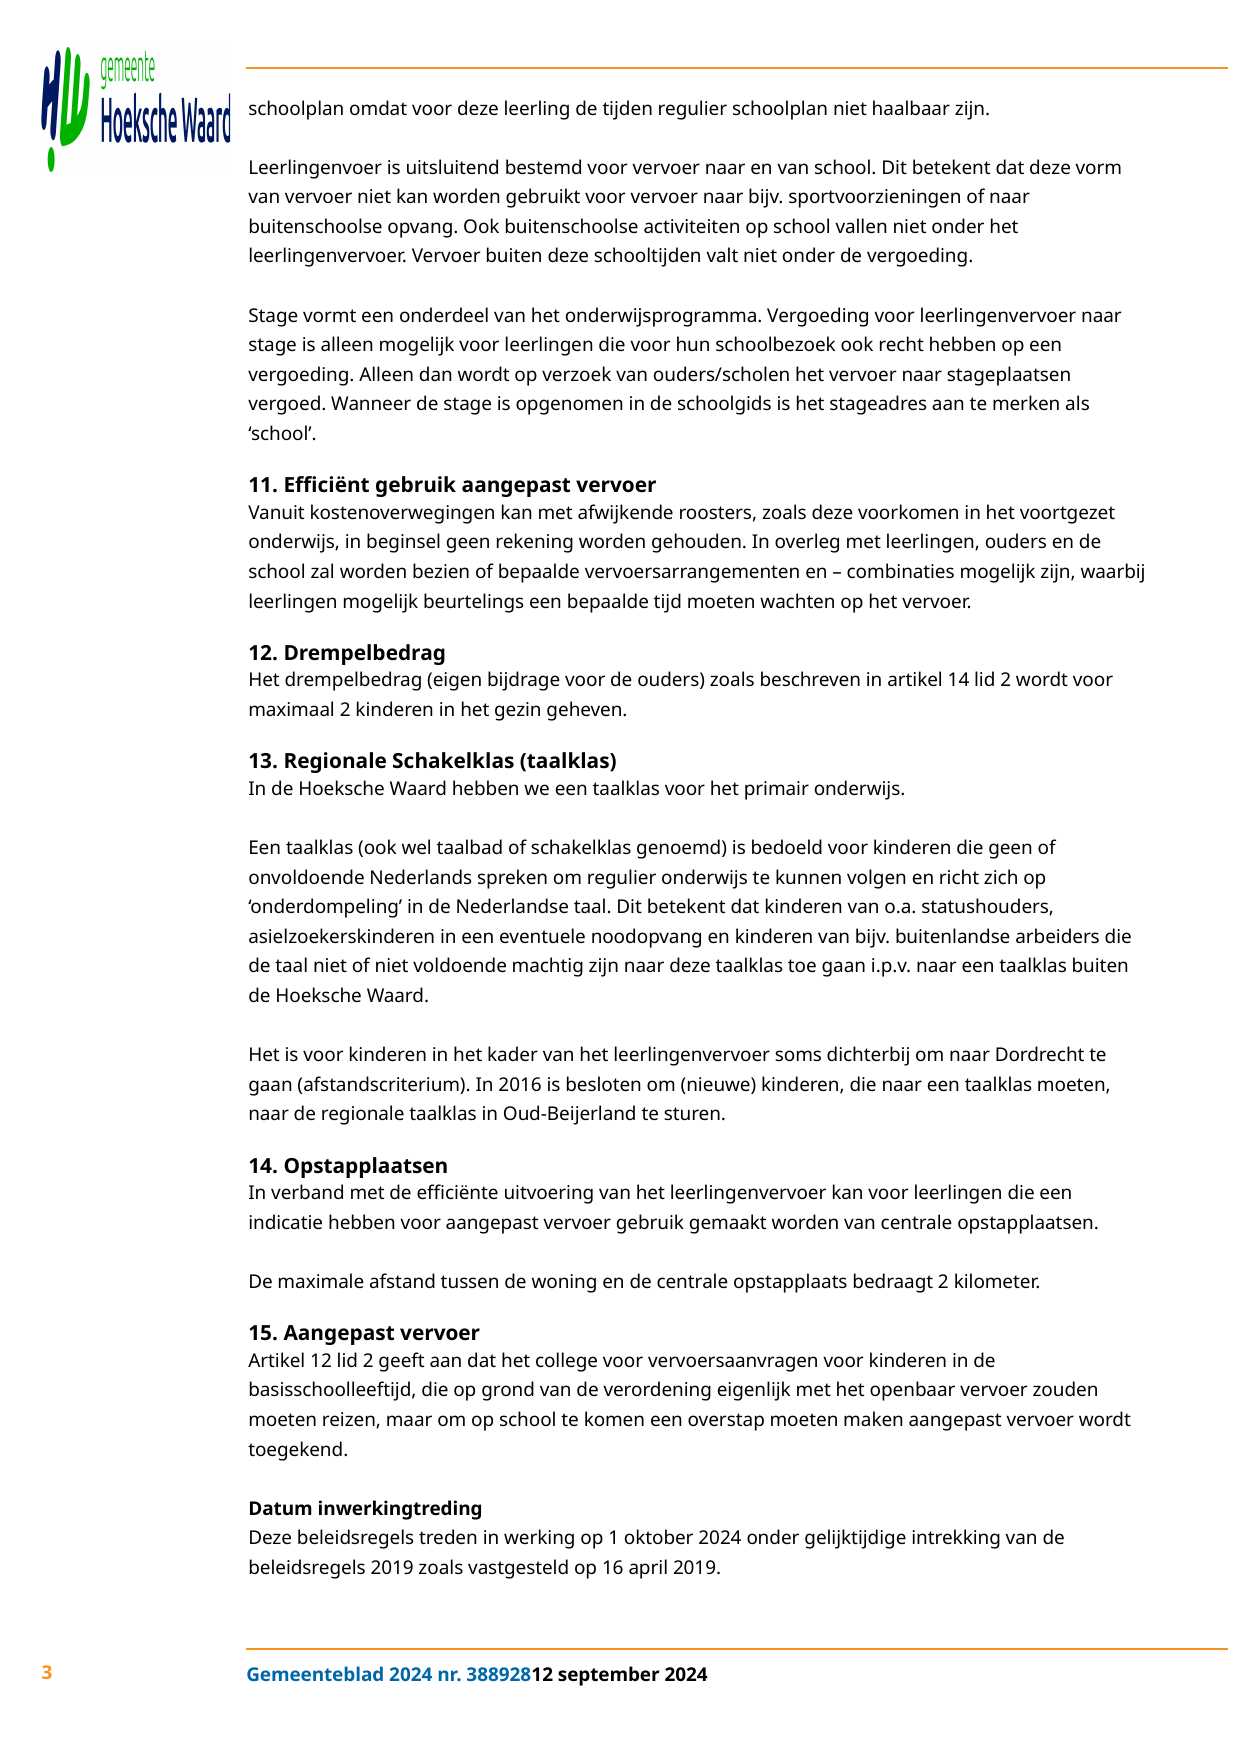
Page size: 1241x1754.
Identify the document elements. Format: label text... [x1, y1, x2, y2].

text Een taalklas (ook wel taalbad of schakelklas genoemd) is bedoeld voor kinderen die geen of onvoldoende Nederlands spreken om regulier onderwijs te kunnen volgen en richt zich op ‘onderdompeling’ in de Nederlandse taal. Dit betekent dat kinderen van o.a. statushouders, asielzoekerskinderen in een eventuele noodopvang en kinderen van bijv. buitenlandse arbeiders die de taal niet of niet voldoende machtig zijn naar deze taalklas toe gaan i.p.v. naar een taalklas buiten de Hoeksche Waard. [248, 834, 1152, 1008]
text 14. Opstapplaatsen [248, 1151, 1152, 1179]
text Vanuit kostenoverwegingen kan met afwijkende roosters, zoals deze voorkomen in het voortgezet onderwijs, in beginsel geen rekening worden gehouden. In overleg met leerlingen, ouders en de school zal worden bezien of bepaalde vervoersarrangementen en – combinaties mogelijk zijn, waarbij leerlingen mogelijk beurtelings een bepaalde tijd moeten wachten op het vervoer. [248, 499, 1152, 613]
text In de Hoeksche Waard hebben we een taalklas voor het primair onderwijs. [248, 775, 1152, 801]
text Het is voor kinderen in het kader van het leerlingenvervoer soms dichterbij om naar Dordrecht te gaan (afstandscriterium). In 2016 is besloten om (nieuwe) kinderen, die naar een taalklas moeten, naar de regionale taalklas in Oud-Beijerland te sturen. [248, 1041, 1152, 1126]
text schoolplan omdat voor deze leerling de tijden regulier schoolplan niet haalbaar zijn. [248, 95, 1152, 121]
picture [41, 47, 231, 172]
text 15. Aangepast vervoer [248, 1318, 1152, 1347]
text De maximale afstand tussen de woning en de centrale opstapplaats bedraagt 2 kilometer. [248, 1268, 1152, 1294]
text 12. Drempelbedrag [248, 638, 1152, 667]
text Het drempelbedrag (eigen bijdrage voor de ouders) zoals beschreven in artikel 14 lid 2 wordt voor maximaal 2 kinderen in het gezin geheven. [248, 667, 1152, 722]
text Artikel 12 lid 2 geeft aan dat het college voor vervoersaanvragen voor kinderen in de basisschoolleeftijd, die op grond van de verordening eigenlijk met het openbaar vervoer zouden moeten reizen, maar om op school te komen een overstap moeten maken aangepast vervoer wordt toegekend. [248, 1347, 1152, 1461]
text In verband met de efficiënte uitvoering van het leerlingenvervoer kan voor leerlingen die een indicatie hebben voor aangepast vervoer gebruik gemaakt worden van centrale opstapplaatsen. [248, 1179, 1152, 1235]
text Stage vormt een onderdeel van het onderwijsprogramma. Vergoeding voor leerlingenvervoer naar stage is alleen mogelijk voor leerlingen die voor hun schoolbezoek ook recht hebben op een vergoeding. Alleen dan wordt op verzoek van ouders/scholen het vervoer naar stageplaatsen vergoed. Wanneer de stage is opgenomen in de schoolgids is het stageadres aan te merken als ‘school’. [248, 302, 1152, 446]
text Datum inwerkingtreding [248, 1495, 1152, 1521]
text 13. Regionale Schakelklas (taalklas) [248, 747, 1152, 775]
text Deze beleidsregels treden in werking op 1 oktober 2024 onder gelijktijdige intrekking van de beleidsregels 2019 zoals vastgesteld op 16 april 2019. [248, 1524, 1152, 1580]
text 11. Efficiënt gebruik aangepast vervoer [248, 471, 1152, 499]
text Leerlingenvoer is uitsluitend bestemd voor vervoer naar en van school. Dit betekent dat deze vorm van vervoer niet kan worden gebruikt voor vervoer naar bijv. sportvoorzieningen of naar buitenschoolse opvang. Ook buitenschoolse activiteiten op school vallen niet onder het leerlingenvervoer. Vervoer buiten deze schooltijden valt niet onder de vergoeding. [248, 154, 1152, 268]
